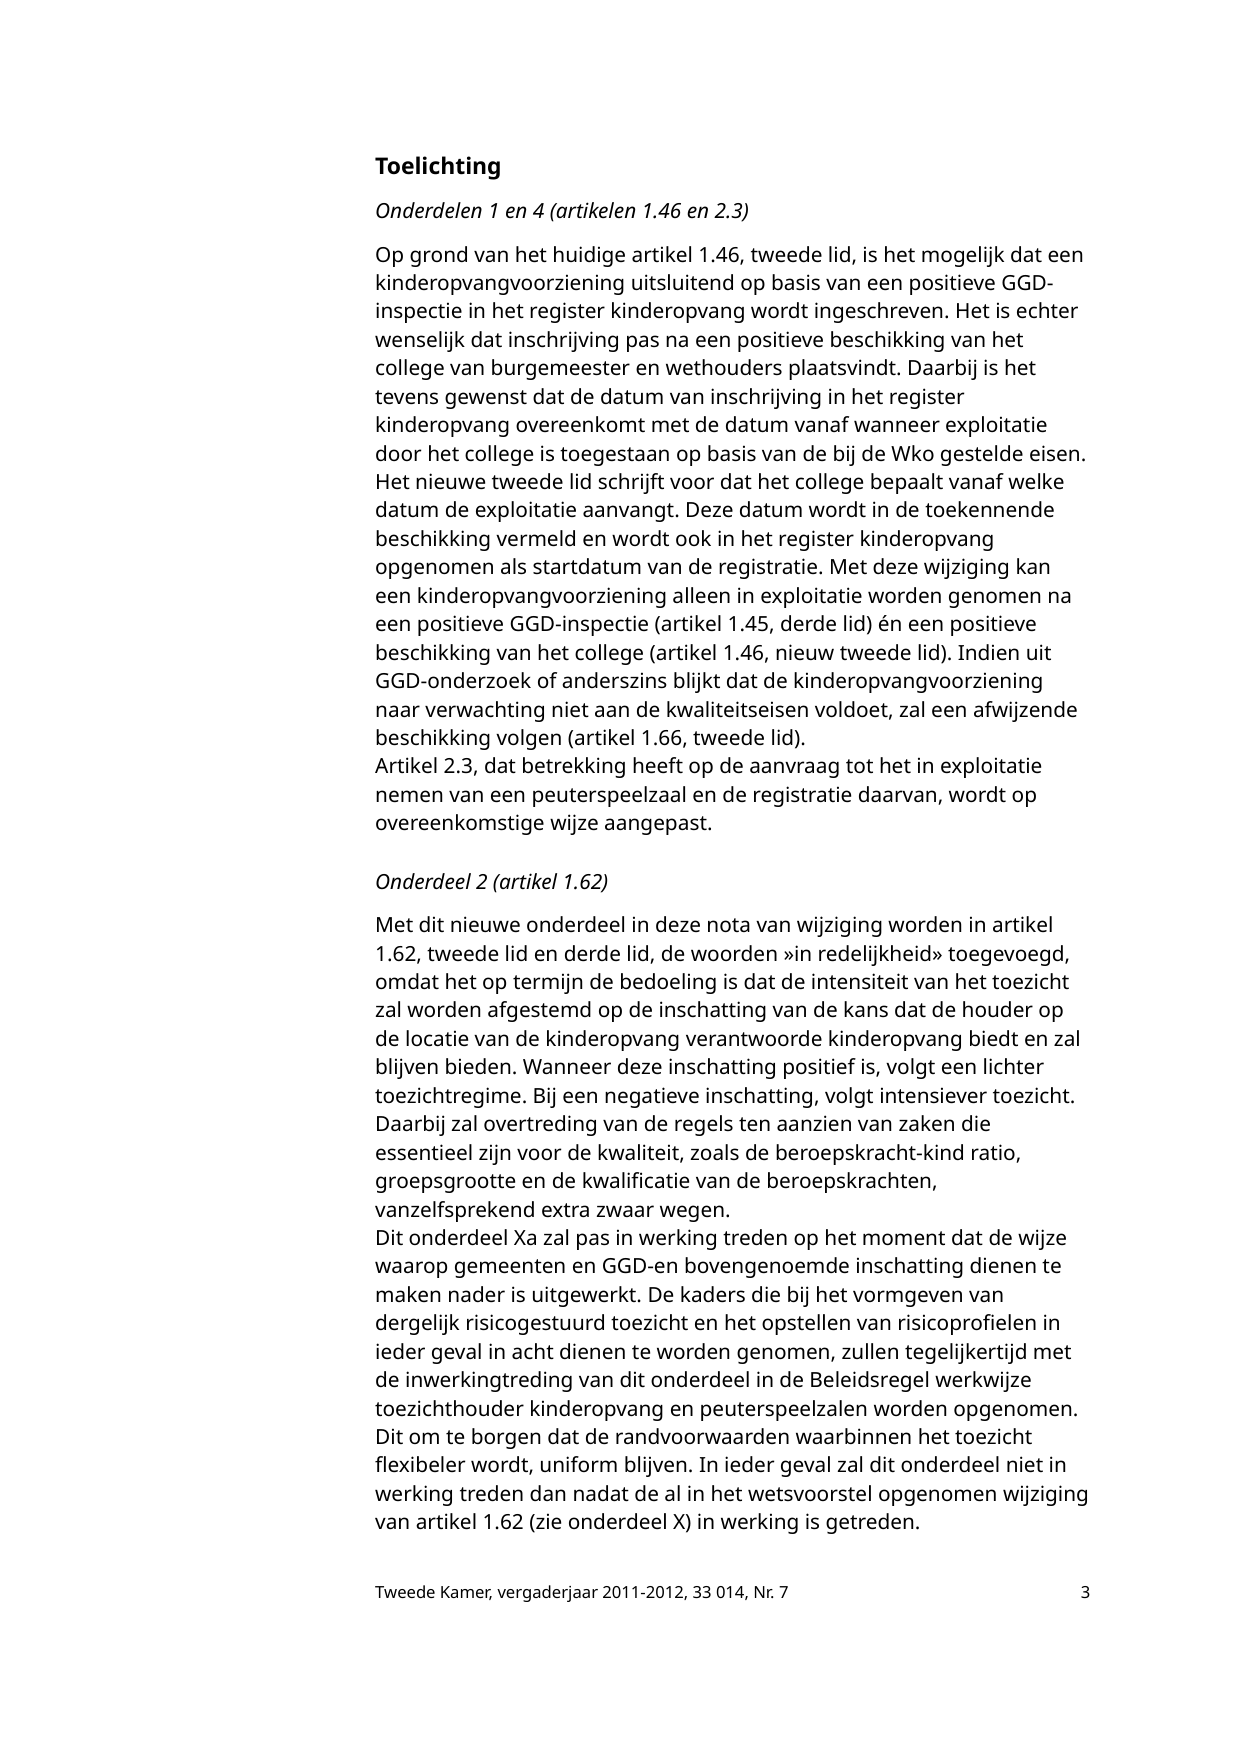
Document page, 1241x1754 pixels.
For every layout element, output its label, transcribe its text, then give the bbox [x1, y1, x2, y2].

text Met dit nieuwe onderdeel in deze nota van wijziging worden in artikel 1.62, tweede lid en derde lid, de woorden »in redelijkheid» toegevoegd, omdat het op termijn de bedoeling is dat de intensiteit van het toezicht zal worden afgestemd op de inschatting van de kans dat de houder op de locatie van de kinderopvang verantwoorde kinderopvang biedt en zal blijven bieden. Wanneer deze inschatting positief is, volgt een lichter toezichtregime. Bij een negatieve inschatting, volgt intensiever toezicht. Daarbij zal overtreding van de regels ten aanzien van zaken die essentieel zijn voor de kwaliteit, zoals de beroepskracht-kind ratio, groepsgrootte en de kwalificatie van de beroepskrachten, vanzelfsprekend extra zwaar wegen. [375, 910, 1090, 1223]
subtitle Toelichting [375, 150, 1090, 181]
text Onderdelen 1 en 4 (artikelen 1.46 en 2.3) [375, 196, 1090, 225]
text Onderdeel 2 (artikel 1.62) [375, 867, 1090, 895]
text Dit onderdeel Xa zal pas in werking treden op het moment dat de wijze waarop gemeenten en GGD-en bovengenoemde inschatting dienen te maken nader is uitgewerkt. De kaders die bij het vormgeven van dergelijk risicogestuurd toezicht en het opstellen van risicoprofielen in ieder geval in acht dienen te worden genomen, zullen tegelijkertijd met de inwerkingtreding van dit onderdeel in de Beleidsregel werkwijze toezichthouder kinderopvang en peuterspeelzalen worden opgenomen. Dit om te borgen dat de randvoorwaarden waarbinnen het toezicht flexibeler wordt, uniform blijven. In ieder geval zal dit onderdeel niet in werking treden dan nadat de al in het wetsvoorstel opgenomen wijziging van artikel 1.62 (zie onderdeel X) in werking is getreden. [375, 1223, 1090, 1536]
text Op grond van het huidige artikel 1.46, tweede lid, is het mogelijk dat een kinderopvangvoorziening uitsluitend op basis van een positieve GGD-inspectie in het register kinderopvang wordt ingeschreven. Het is echter wenselijk dat inschrijving pas na een positieve beschikking van het college van burgemeester en wethouders plaatsvindt. Daarbij is het tevens gewenst dat de datum van inschrijving in het register kinderopvang overeenkomt met de datum vanaf wanneer exploitatie door het college is toegestaan op basis van de bij de Wko gestelde eisen. Het nieuwe tweede lid schrijft voor dat het college bepaalt vanaf welke datum de exploitatie aanvangt. Deze datum wordt in de toekennende beschikking vermeld en wordt ook in het register kinderopvang opgenomen als startdatum van de registratie. Met deze wijziging kan een kinderopvangvoorziening alleen in exploitatie worden genomen na een positieve GGD-inspectie (artikel 1.45, derde lid) én een positieve beschikking van het college (artikel 1.46, nieuw tweede lid). Indien uit GGD-onderzoek of anderszins blijkt dat de kinderopvangvoorziening naar verwachting niet aan de kwaliteitseisen voldoet, zal een afwijzende beschikking volgen (artikel 1.66, tweede lid). [375, 240, 1090, 752]
text Artikel 2.3, dat betrekking heeft op de aanvraag tot het in exploitatie nemen van een peuterspeelzaal en de registratie daarvan, wordt op overeenkomstige wijze aangepast. [375, 752, 1090, 837]
